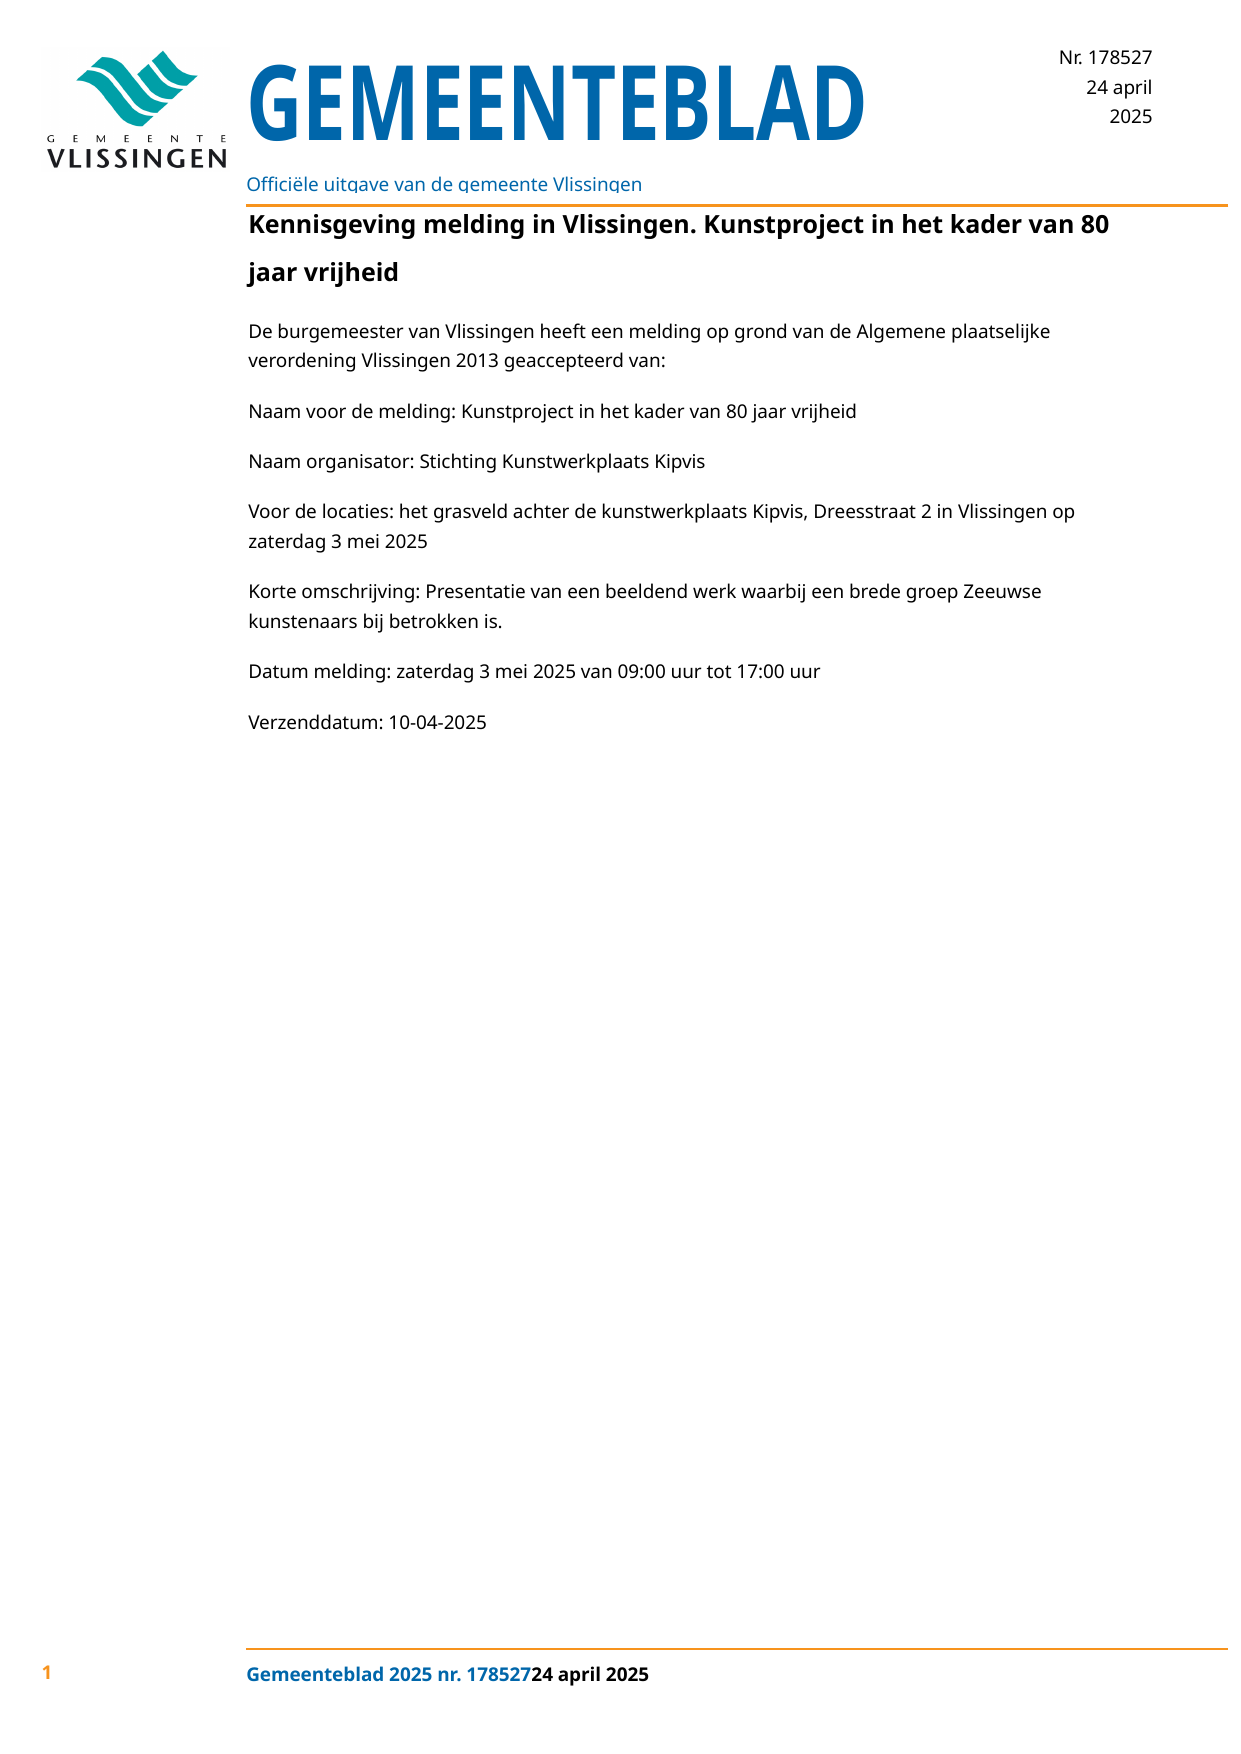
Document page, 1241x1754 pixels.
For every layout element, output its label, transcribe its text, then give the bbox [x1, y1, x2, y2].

text Datum melding: zaterdag 3 mei 2025 van 09:00 uur tot 17:00 uur [248, 659, 1152, 684]
text Verzenddatum: 10-04-2025 [248, 709, 1152, 735]
text Naam organisator: Stichting Kunstwerkplaats Kipvis [248, 448, 1152, 474]
text Kennisgeving melding in Vlissingen. Kunstproject in het kader van 80 jaar vrijheid [248, 207, 1152, 288]
text Korte omschrijving: Presentatie van een beeldend werk waarbij een brede groep Zeeuwse kunstenaars bij betrokken is. [248, 579, 1152, 634]
picture [41, 47, 231, 172]
text Voor de locaties: het grasveld achter de kunstwerkplaats Kipvis, Dreesstraat 2 in Vlissingen op zaterdag 3 mei 2025 [248, 499, 1152, 554]
text De burgemeester van Vlissingen heeft een melding op grond van de Algemene plaatselijke verordening Vlissingen 2013 geaccepteerd van: [248, 318, 1152, 373]
text Naam voor de melding: Kunstproject in het kader van 80 jaar vrijheid [248, 398, 1152, 424]
